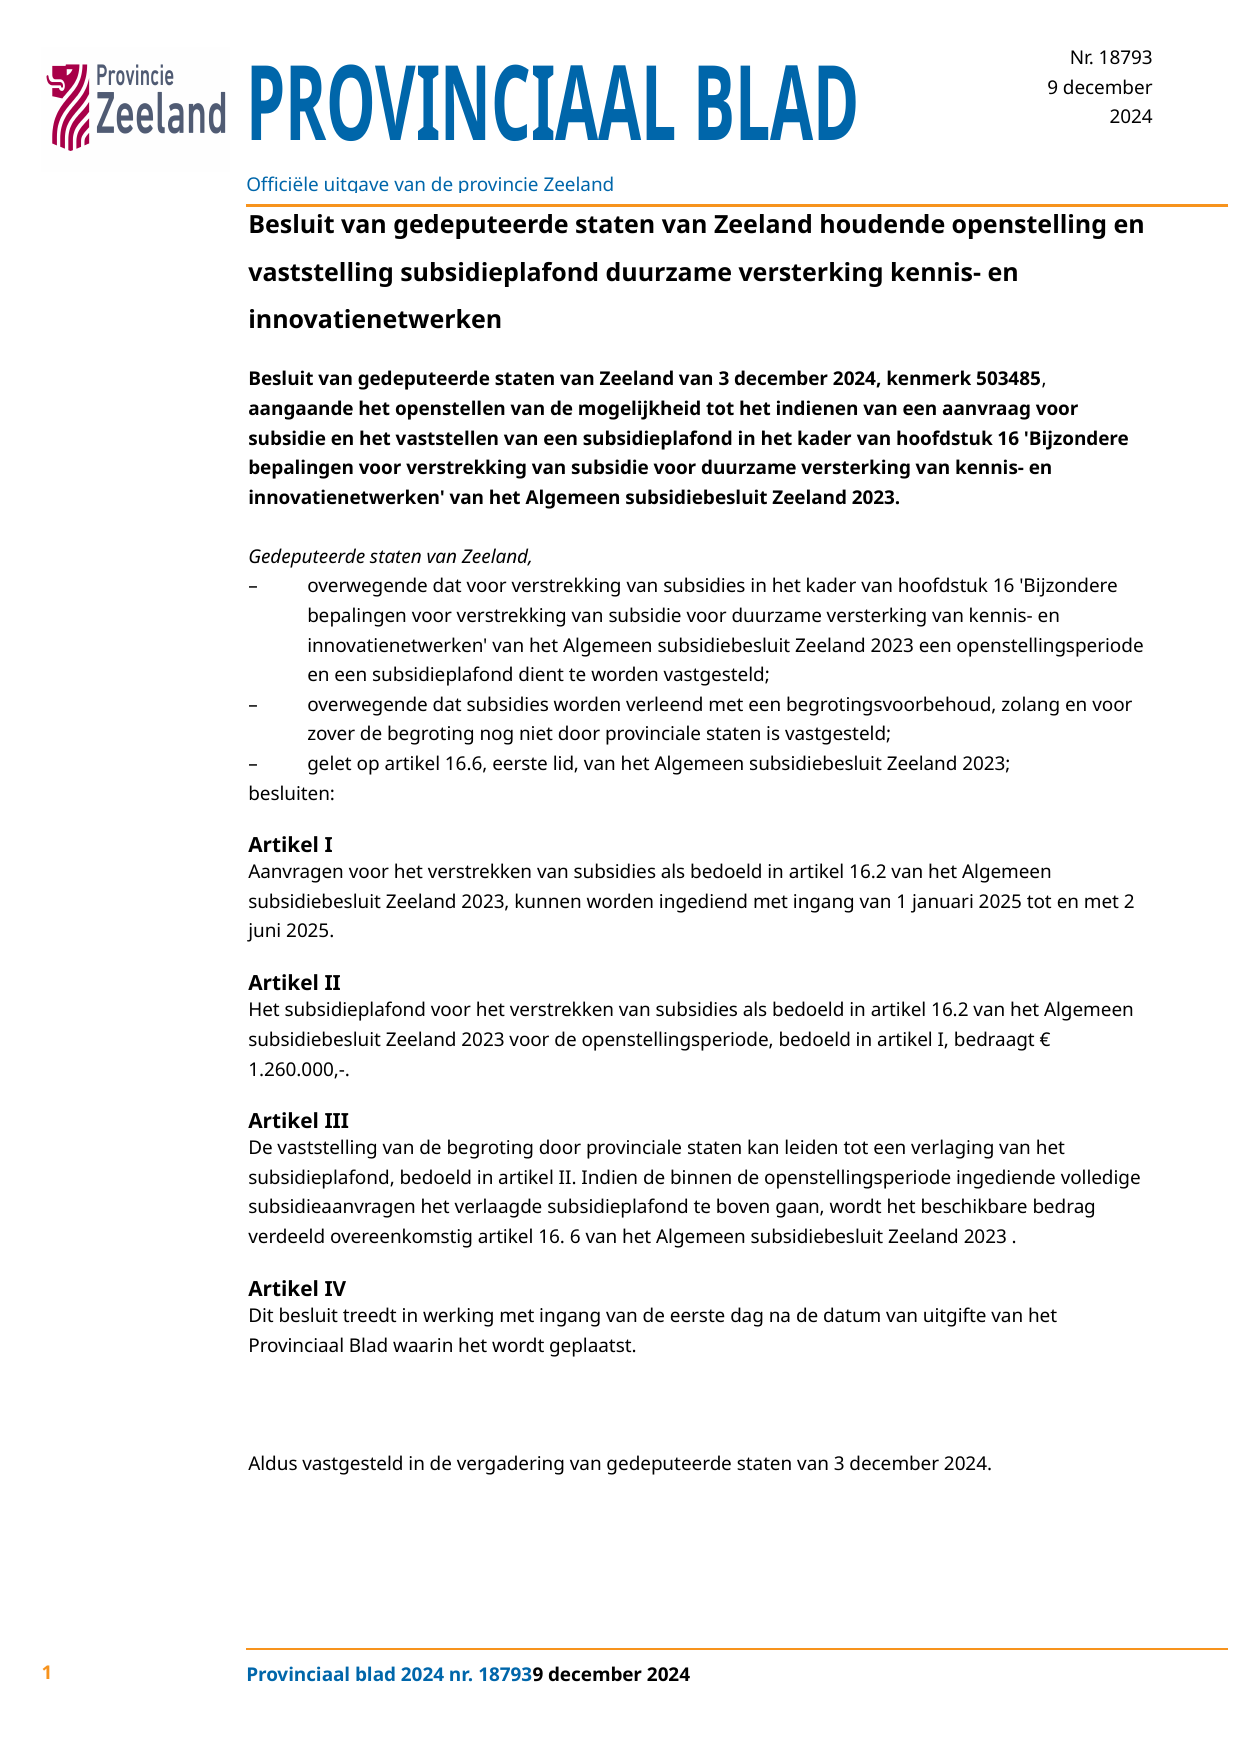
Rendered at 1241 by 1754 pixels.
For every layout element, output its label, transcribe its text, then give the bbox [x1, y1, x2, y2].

text Artikel I [248, 830, 1152, 858]
list overwegende dat subsidies worden verleend met een begrotingsvoorbehoud, zolang en voor zover de begroting nog niet door provinciale staten is vastgesteld; [248, 691, 1152, 746]
list gelet op artikel 16.6, eerste lid, van het Algemeen subsidiebesluit Zeeland 2023; [248, 750, 1152, 776]
text Gedeputeerde staten van Zeeland, [248, 543, 1152, 569]
text Artikel II [248, 968, 1152, 997]
text Artikel IV [248, 1274, 1152, 1302]
text Aanvragen voor het verstrekken van subsidies als bedoeld in artikel 16.2 van het Algemeen subsidiebesluit Zeeland 2023, kunnen worden ingediend met ingang van 1 januari 2025 tot en met 2 juni 2025. [248, 858, 1152, 943]
text Besluit van gedeputeerde staten van Zeeland houdende openstelling en vaststelling subsidieplafond duurzame versterking kennis- en innovatienetwerken [248, 207, 1152, 336]
text Dit besluit treedt in werking met ingang van de eerste dag na de datum van uitgifte van het Provinciaal Blad waarin het wordt geplaatst. [248, 1302, 1152, 1357]
text Aldus vastgesteld in de vergadering van gedeputeerde staten van 3 december 2024. [248, 1450, 1152, 1476]
text Het subsidieplafond voor het verstrekken van subsidies als bedoeld in artikel 16.2 van het Algemeen subsidiebesluit Zeeland 2023 voor de openstellingsperiode, bedoeld in artikel I, bedraagt € 1.260.000,-. [248, 997, 1152, 1081]
picture [41, 47, 231, 172]
list overwegende dat voor verstrekking van subsidies in het kader van hoofdstuk 16 'Bijzondere bepalingen voor verstrekking van subsidie voor duurzame versterking van kennis- en innovatienetwerken' van het Algemeen subsidiebesluit Zeeland 2023 een openstellingsperiode en een subsidieplafond dient te worden vastgesteld; [248, 573, 1152, 687]
text besluiten: [248, 780, 1152, 805]
text Besluit van gedeputeerde staten van Zeeland van 3 december 2024, kenmerk 503485, aangaande het openstellen van de mogelijkheid tot het indienen van een aanvraag voor subsidie en het vaststellen van een subsidieplafond in het kader van hoofdstuk 16 'Bijzondere bepalingen voor verstrekking van subsidie voor duurzame versterking van kennis- en innovatienetwerken' van het Algemeen subsidiebesluit Zeeland 2023. [248, 366, 1152, 509]
text Artikel III [248, 1106, 1152, 1134]
text De vaststelling van de begroting door provinciale staten kan leiden tot een verlaging van het subsidieplafond, bedoeld in artikel II. Indien de binnen de openstellingsperiode ingediende volledige subsidieaanvragen het verlaagde subsidieplafond te boven gaan, wordt het beschikbare bedrag verdeeld overeenkomstig artikel 16. 6 van het Algemeen subsidiebesluit Zeeland 2023 . [248, 1134, 1152, 1249]
